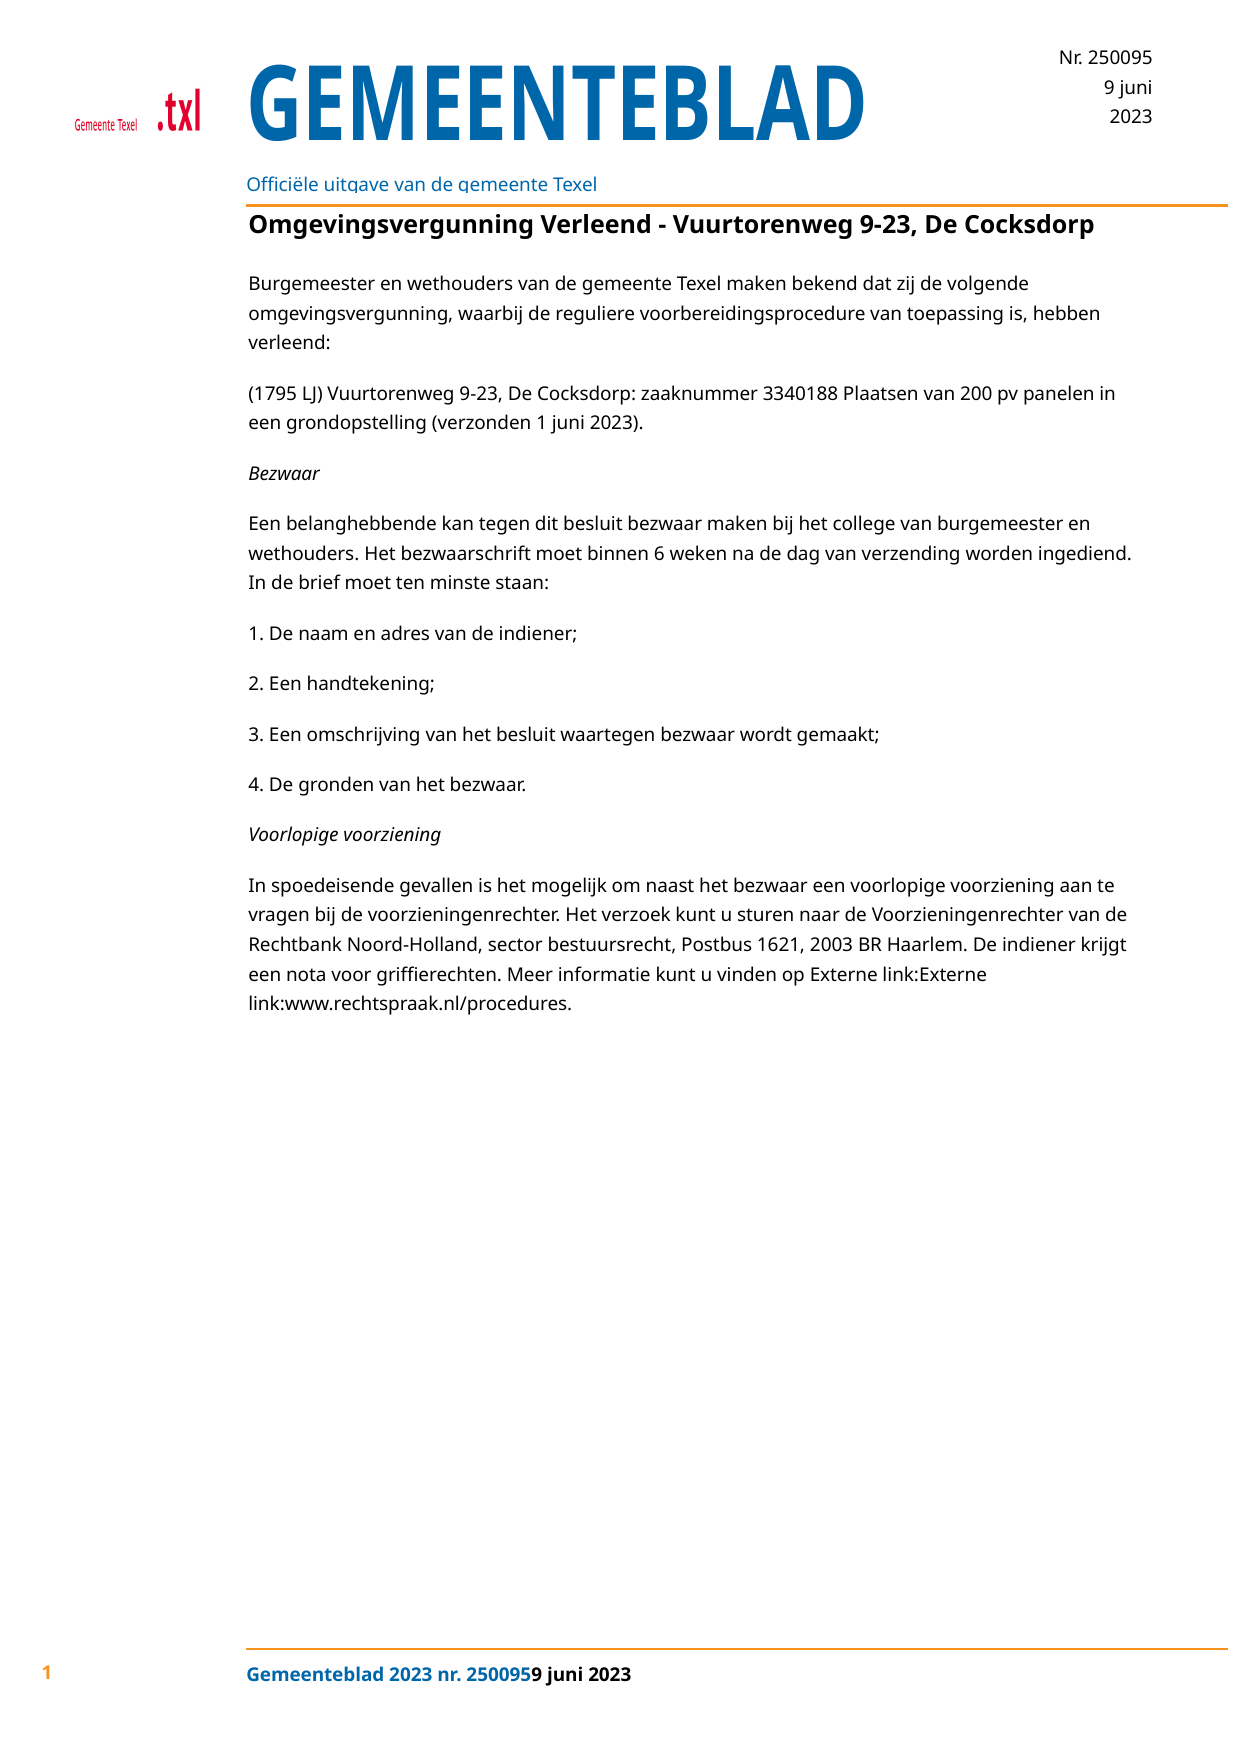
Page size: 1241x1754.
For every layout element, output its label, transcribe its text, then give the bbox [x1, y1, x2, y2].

text 2. Een handtekening; [248, 670, 1152, 696]
text 4. De gronden van het bezwaar. [248, 771, 1152, 797]
text In spoedeisende gevallen is het mogelijk om naast het bezwaar een voorlopige voorziening aan te vragen bij de voorzieningenrechter. Het verzoek kunt u sturen naar de Voorzieningenrechter van de Rechtbank Noord-Holland, sector bestuursrecht, Postbus 1621, 2003 BR Haarlem. De indiener krijgt een nota voor griffierechten. Meer informatie kunt u vinden op Externe link:Externe link:www.rechtspraak.nl/procedures. [248, 872, 1152, 1016]
text Voorlopige voorziening [248, 822, 1152, 847]
text Burgemeester en wethouders van de gemeente Texel maken bekend dat zij de volgende omgevingsvergunning, waarbij de reguliere voorbereidingsprocedure van toepassing is, hebben verleend: [248, 270, 1152, 355]
text Een belanghebbende kan tegen dit besluit bezwaar maken bij het college van burgemeester en wethouders. Het bezwaarschrift moet binnen 6 weken na de dag van verzending worden ingediend. In de brief moet ten minste staan: [248, 510, 1152, 595]
text (1795 LJ) Vuurtorenweg 9-23, De Cocksdorp: zaaknummer 3340188 Plaatsen van 200 pv panelen in een grondopstelling (verzonden 1 juni 2023). [248, 380, 1152, 435]
text Bezwaar [248, 460, 1152, 486]
picture [41, 47, 231, 172]
text 1. De naam en adres van de indiener; [248, 620, 1152, 646]
text Omgevingsvergunning Verleend - Vuurtorenweg 9-23, De Cocksdorp [248, 207, 1152, 241]
text 3. Een omschrijving van het besluit waartegen bezwaar wordt gemaakt; [248, 721, 1152, 746]
